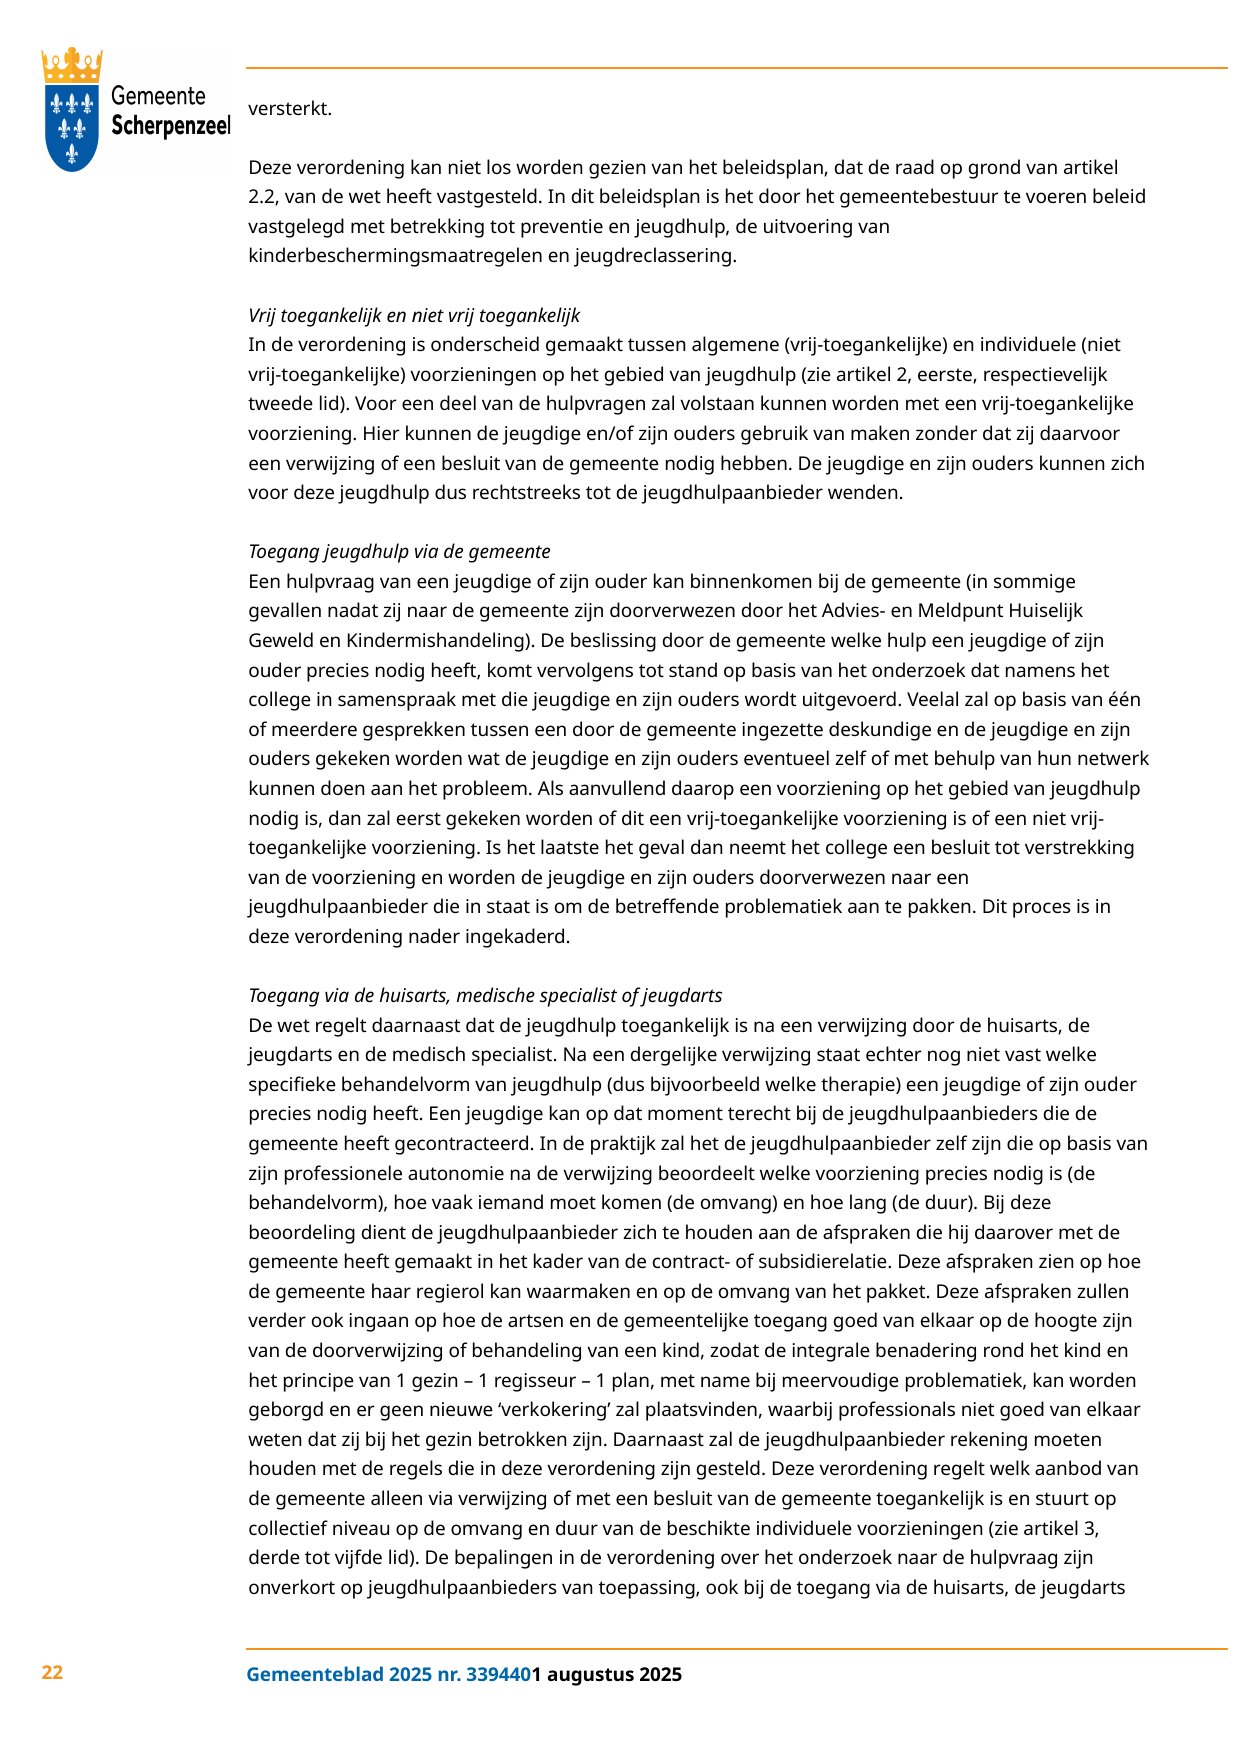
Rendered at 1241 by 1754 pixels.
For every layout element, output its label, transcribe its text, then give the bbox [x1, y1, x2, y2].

text Toegang via de huisarts, medische specialist of jeugdarts [248, 982, 1152, 1008]
text In de verordening is onderscheid gemaakt tussen algemene (vrij-toegankelijke) en individuele (niet vrij-toegankelijke) voorzieningen op het gebied van jeugdhulp (zie artikel 2, eerste, respectievelijk tweede lid). Voor een deel van de hulpvragen zal volstaan kunnen worden met een vrij-toegankelijke voorziening. Hier kunnen de jeugdige en/of zijn ouders gebruik van maken zonder dat zij daarvoor een verwijzing of een besluit van de gemeente nodig hebben. De jeugdige en zijn ouders kunnen zich voor deze jeugdhulp dus rechtstreeks tot de jeugdhulpaanbieder wenden. [248, 331, 1152, 505]
picture [41, 47, 231, 172]
text Toegang jeugdhulp via de gemeente [248, 538, 1152, 564]
text Een hulpvraag van een jeugdige of zijn ouder kan binnenkomen bij de gemeente (in sommige gevallen nadat zij naar de gemeente zijn doorverwezen door het Advies- en Meldpunt Huiselijk Geweld en Kindermishandeling). De beslissing door de gemeente welke hulp een jeugdige of zijn ouder precies nodig heeft, komt vervolgens tot stand op basis van het onderzoek dat namens het college in samenspraak met die jeugdige en zijn ouders wordt uitgevoerd. Veelal zal op basis van één of meerdere gesprekken tussen een door de gemeente ingezette deskundige en de jeugdige en zijn ouders gekeken worden wat de jeugdige en zijn ouders eventueel zelf of met behulp van hun netwerk kunnen doen aan het probleem. Als aanvullend daarop een voorziening op het gebied van jeugdhulp nodig is, dan zal eerst gekeken worden of dit een vrij-toegankelijke voorziening is of een niet vrij-toegankelijke voorziening. Is het laatste het geval dan neemt het college een besluit tot verstrekking van de voorziening en worden de jeugdige en zijn ouders doorverwezen naar een jeugdhulpaanbieder die in staat is om de betreffende problematiek aan te pakken. Dit proces is in deze verordening nader ingekaderd. [248, 568, 1152, 949]
text versterkt. [248, 95, 1152, 121]
text Vrij toegankelijk en niet vrij toegankelijk [248, 302, 1152, 328]
text De wet regelt daarnaast dat de jeugdhulp toegankelijk is na een verwijzing door de huisarts, de jeugdarts en de medisch specialist. Na een dergelijke verwijzing staat echter nog niet vast welke specifieke behandelvorm van jeugdhulp (dus bijvoorbeeld welke therapie) een jeugdige of zijn ouder precies nodig heeft. Een jeugdige kan op dat moment terecht bij de jeugdhulpaanbieders die de gemeente heeft gecontracteerd. In de praktijk zal het de jeugdhulpaanbieder zelf zijn die op basis van zijn professionele autonomie na de verwijzing beoordeelt welke voorziening precies nodig is (de behandelvorm), hoe vaak iemand moet komen (de omvang) en hoe lang (de duur). Bij deze beoordeling dient de jeugdhulpaanbieder zich te houden aan de afspraken die hij daarover met de gemeente heeft gemaakt in het kader van de contract- of subsidierelatie. Deze afspraken zien op hoe de gemeente haar regierol kan waarmaken en op de omvang van het pakket. Deze afspraken zullen verder ook ingaan op hoe de artsen en de gemeentelijke toegang goed van elkaar op de hoogte zijn van de doorverwijzing of behandeling van een kind, zodat de integrale benadering rond het kind en het principe van 1 gezin – 1 regisseur – 1 plan, met name bij meervoudige problematiek, kan worden geborgd en er geen nieuwe ‘verkokering’ zal plaatsvinden, waarbij professionals niet goed van elkaar weten dat zij bij het gezin betrokken zijn. Daarnaast zal de jeugdhulpaanbieder rekening moeten houden met de regels die in deze verordening zijn gesteld. Deze verordening regelt welk aanbod van de gemeente alleen via verwijzing of met een besluit van de gemeente toegankelijk is en stuurt op collectief niveau op de omvang en duur van de beschikte individuele voorzieningen (zie artikel 3, derde tot vijfde lid). De bepalingen in de verordening over het onderzoek naar de hulpvraag zijn onverkort op jeugdhulpaanbieders van toepassing, ook bij de toegang via de huisarts, de jeugdarts [248, 1012, 1152, 1600]
text Deze verordening kan niet los worden gezien van het beleidsplan, dat de raad op grond van artikel 2.2, van de wet heeft vastgesteld. In dit beleidsplan is het door het gemeentebestuur te voeren beleid vastgelegd met betrekking tot preventie en jeugdhulp, de uitvoering van kinderbeschermingsmaatregelen en jeugdreclassering. [248, 154, 1152, 268]
